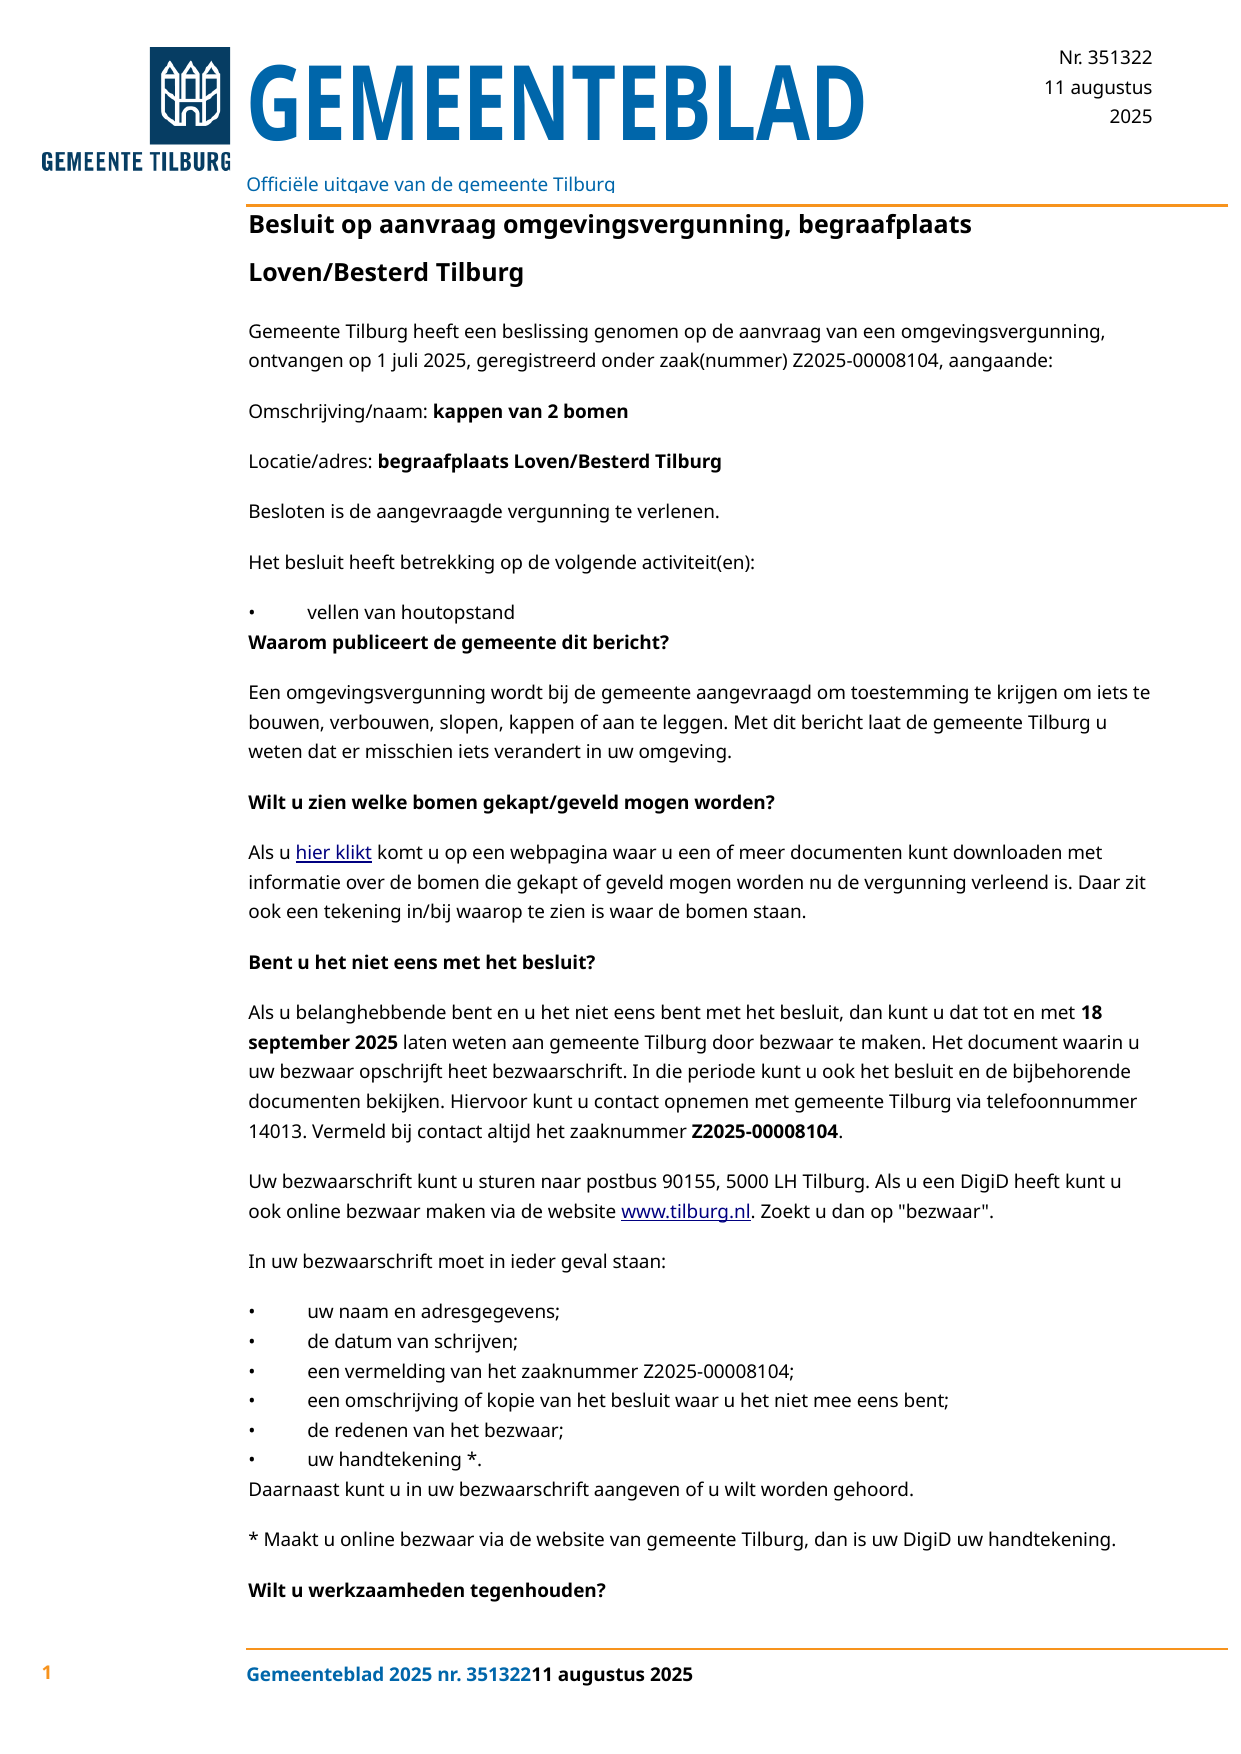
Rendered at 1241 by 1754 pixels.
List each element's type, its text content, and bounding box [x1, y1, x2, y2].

text Daarnaast kunt u in uw bezwaarschrift aangeven of u wilt worden gehoord. [248, 1476, 1152, 1502]
text * Maakt u online bezwaar via de website van gemeente Tilburg, dan is uw DigiD uw handtekening. [248, 1527, 1152, 1552]
list de redenen van het bezwaar; [248, 1417, 1152, 1443]
list uw handtekening *. [248, 1447, 1152, 1472]
text Besloten is de aangevraagde vergunning te verlenen. [248, 499, 1152, 524]
text Besluit op aanvraag omgevingsvergunning, begraafplaats Loven/Besterd Tilburg [248, 207, 1152, 288]
text Wilt u werkzaamheden tegenhouden? [248, 1577, 1152, 1603]
text Als u belanghebbende bent en u het niet eens bent met het besluit, dan kunt u dat tot en met 18 september 2025 laten weten aan gemeente Tilburg door bezwaar te maken. Het document waarin u uw bezwaar opschrijft heet bezwaarschrift. In die periode kunt u ook het besluit en de bijbehorende documenten bekijken. Hiervoor kunt u contact opnemen met gemeente Tilburg via telefoonnummer 14013. Vermeld bij contact altijd het zaaknummer Z2025-00008104. [248, 999, 1152, 1144]
list een omschrijving of kopie van het besluit waar u het niet mee eens bent; [248, 1387, 1152, 1413]
text Als u hier klikt komt u op een webpagina waar u een of meer documenten kunt downloaden met informatie over de bomen die gekapt of geveld mogen worden nu de vergunning verleend is. Daar zit ook een tekening in/bij waarop te zien is waar de bomen staan. [248, 839, 1152, 924]
text Waarom publiceert de gemeente dit bericht? [248, 629, 1152, 655]
text Het besluit heeft betrekking op de volgende activiteit(en): [248, 549, 1152, 575]
text In uw bezwaarschrift moet in ieder geval staan: [248, 1248, 1152, 1274]
text Een omgevingsvergunning wordt bij de gemeente aangevraagd om toestemming te krijgen om iets te bouwen, verbouwen, slopen, kappen of aan te leggen. Met dit bericht laat de gemeente Tilburg u weten dat er misschien iets verandert in uw omgeving. [248, 679, 1152, 764]
list vellen van houtopstand [248, 599, 1152, 625]
picture [41, 47, 231, 172]
text Bent u het niet eens met het besluit? [248, 949, 1152, 975]
list uw naam en adresgegevens; [248, 1299, 1152, 1324]
list een vermelding van het zaaknummer Z2025-00008104; [248, 1358, 1152, 1384]
text Wilt u zien welke bomen gekapt/geveld mogen worden? [248, 789, 1152, 815]
list de datum van schrijven; [248, 1328, 1152, 1354]
text Uw bezwaarschrift kunt u sturen naar postbus 90155, 5000 LH Tilburg. Als u een DigiD heeft kunt u ook online bezwaar maken via de website www.tilburg.nl. Zoekt u dan op "bezwaar". [248, 1168, 1152, 1224]
text Omschrijving/naam: kappen van 2 bomen [248, 398, 1152, 424]
text Locatie/adres: begraafplaats Loven/Besterd Tilburg [248, 448, 1152, 474]
text Gemeente Tilburg heeft een beslissing genomen op de aanvraag van een omgevingsvergunning, ontvangen op 1 juli 2025, geregistreerd onder zaak(nummer) Z2025-00008104, aangaande: [248, 318, 1152, 373]
